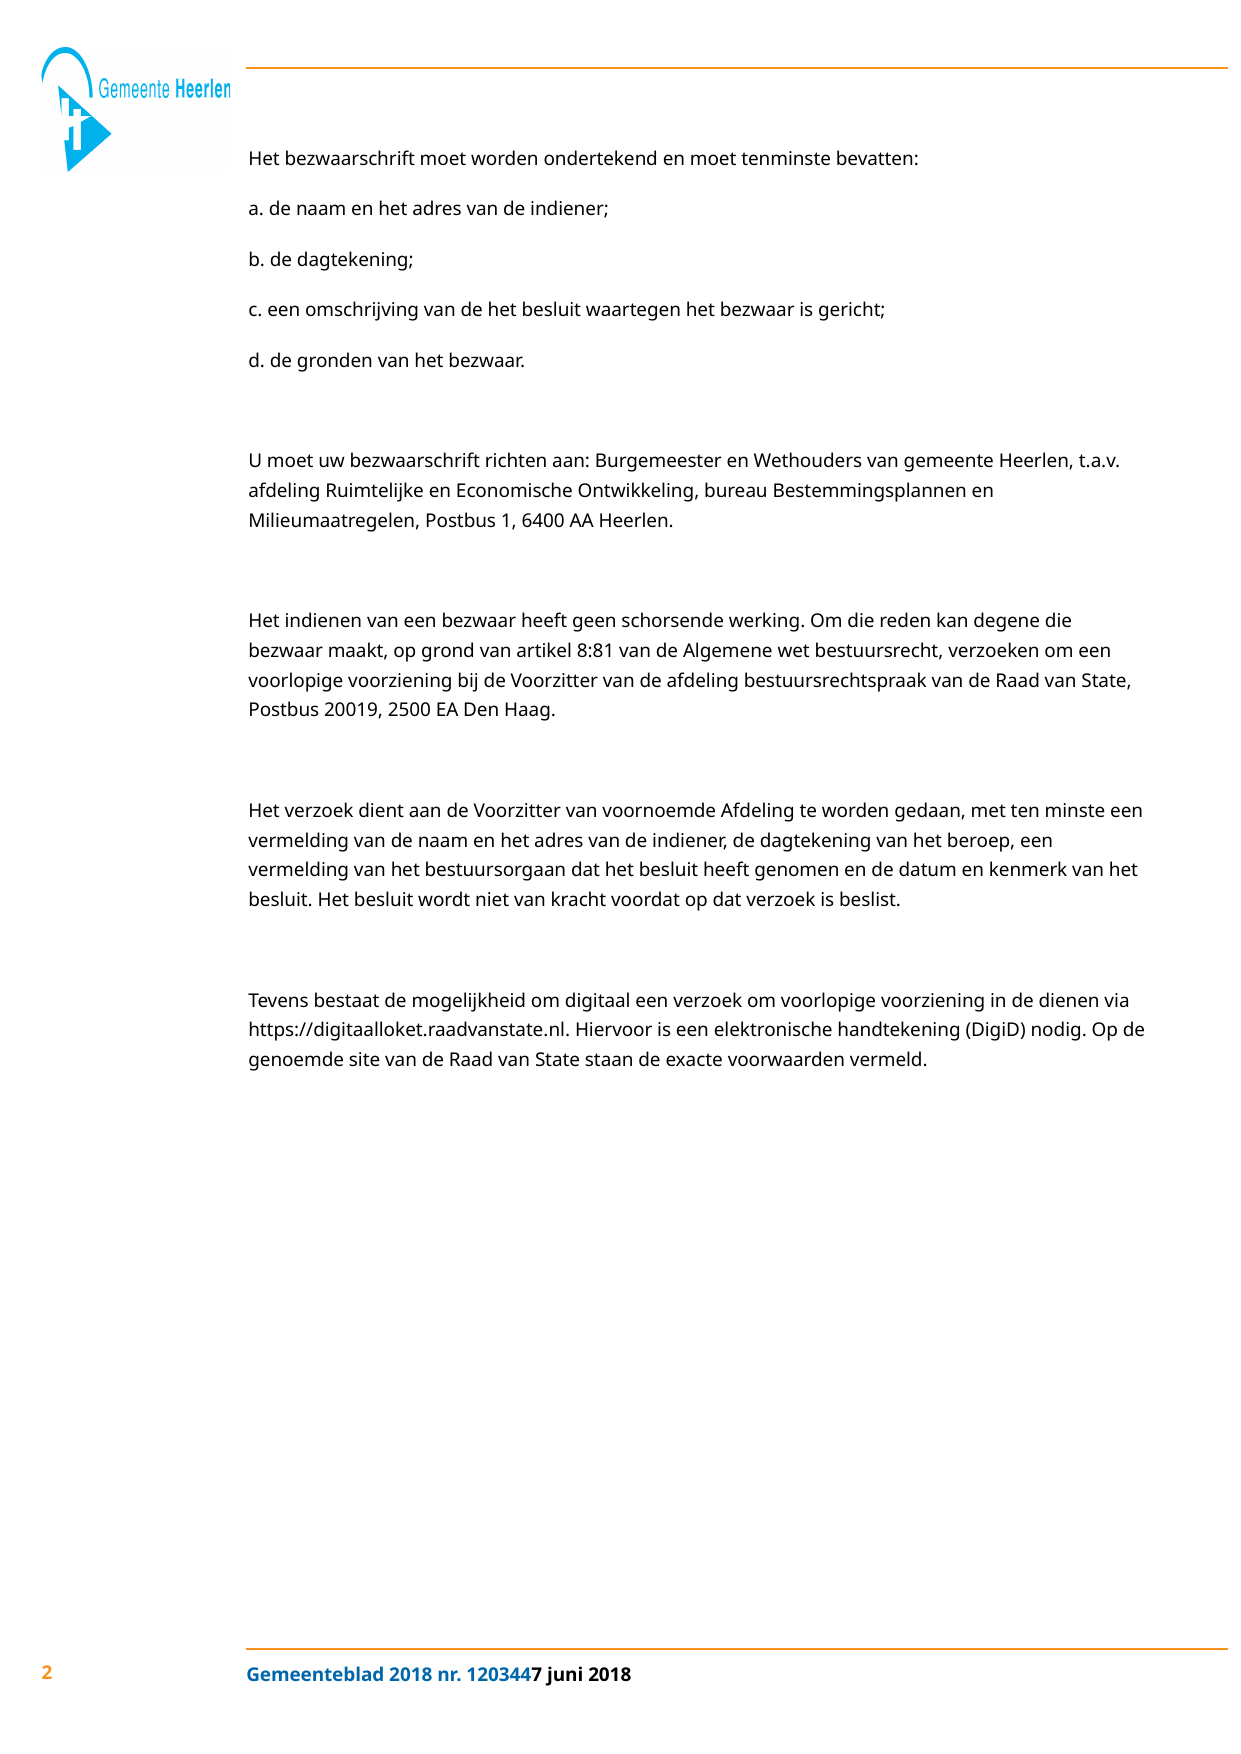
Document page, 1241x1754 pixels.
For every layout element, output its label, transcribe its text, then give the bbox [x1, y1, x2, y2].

text d. de gronden van het bezwaar. [248, 347, 1152, 373]
picture [41, 47, 58, 70]
text Tevens bestaat de mogelijkheid om digitaal een verzoek om voorlopige voorziening in de dienen via https://digitaalloket.raadvanstate.nl. Hiervoor is een elektronische handtekening (DigiD) nodig. Op de genoemde site van de Raad van State staan de exacte voorwaarden vermeld. [248, 987, 1152, 1072]
text a. de naam en het adres van de indiener; [248, 196, 1152, 221]
text b. de dagtekening; [248, 246, 1152, 272]
text U moet uw bezwaarschrift richten aan: Burgemeester en Wethouders van gemeente Heerlen, t.a.v. afdeling Ruimtelijke en Economische Ontwikkeling, bureau Bestemmingsplannen en Milieumaatregelen, Postbus 1, 6400 AA Heerlen. [248, 448, 1152, 533]
text Het verzoek dient aan de Voorzitter van voornoemde Afdeling te worden gedaan, met ten minste een vermelding van de naam en het adres van de indiener, de dagtekening van het beroep, een vermelding van het bestuursorgaan dat het besluit heeft genomen en de datum en kenmerk van het besluit. Het besluit wordt niet van kracht voordat op dat verzoek is beslist. [248, 797, 1152, 912]
text Het indienen van een bezwaar heeft geen schorsende werking. Om die reden kan degene die bezwaar maakt, op grond van artikel 8:81 van de Algemene wet bestuursrecht, verzoeken om een voorlopige voorziening bij de Voorzitter van de afdeling bestuursrechtspraak van de Raad van State, Postbus 20019, 2500 EA Den Haag. [248, 608, 1152, 722]
text c. een omschrijving van de het besluit waartegen het bezwaar is gericht; [248, 296, 1152, 322]
text Het bezwaarschrift moet worden ondertekend en moet tenminste bevatten: [248, 145, 1152, 171]
picture [41, 47, 231, 172]
